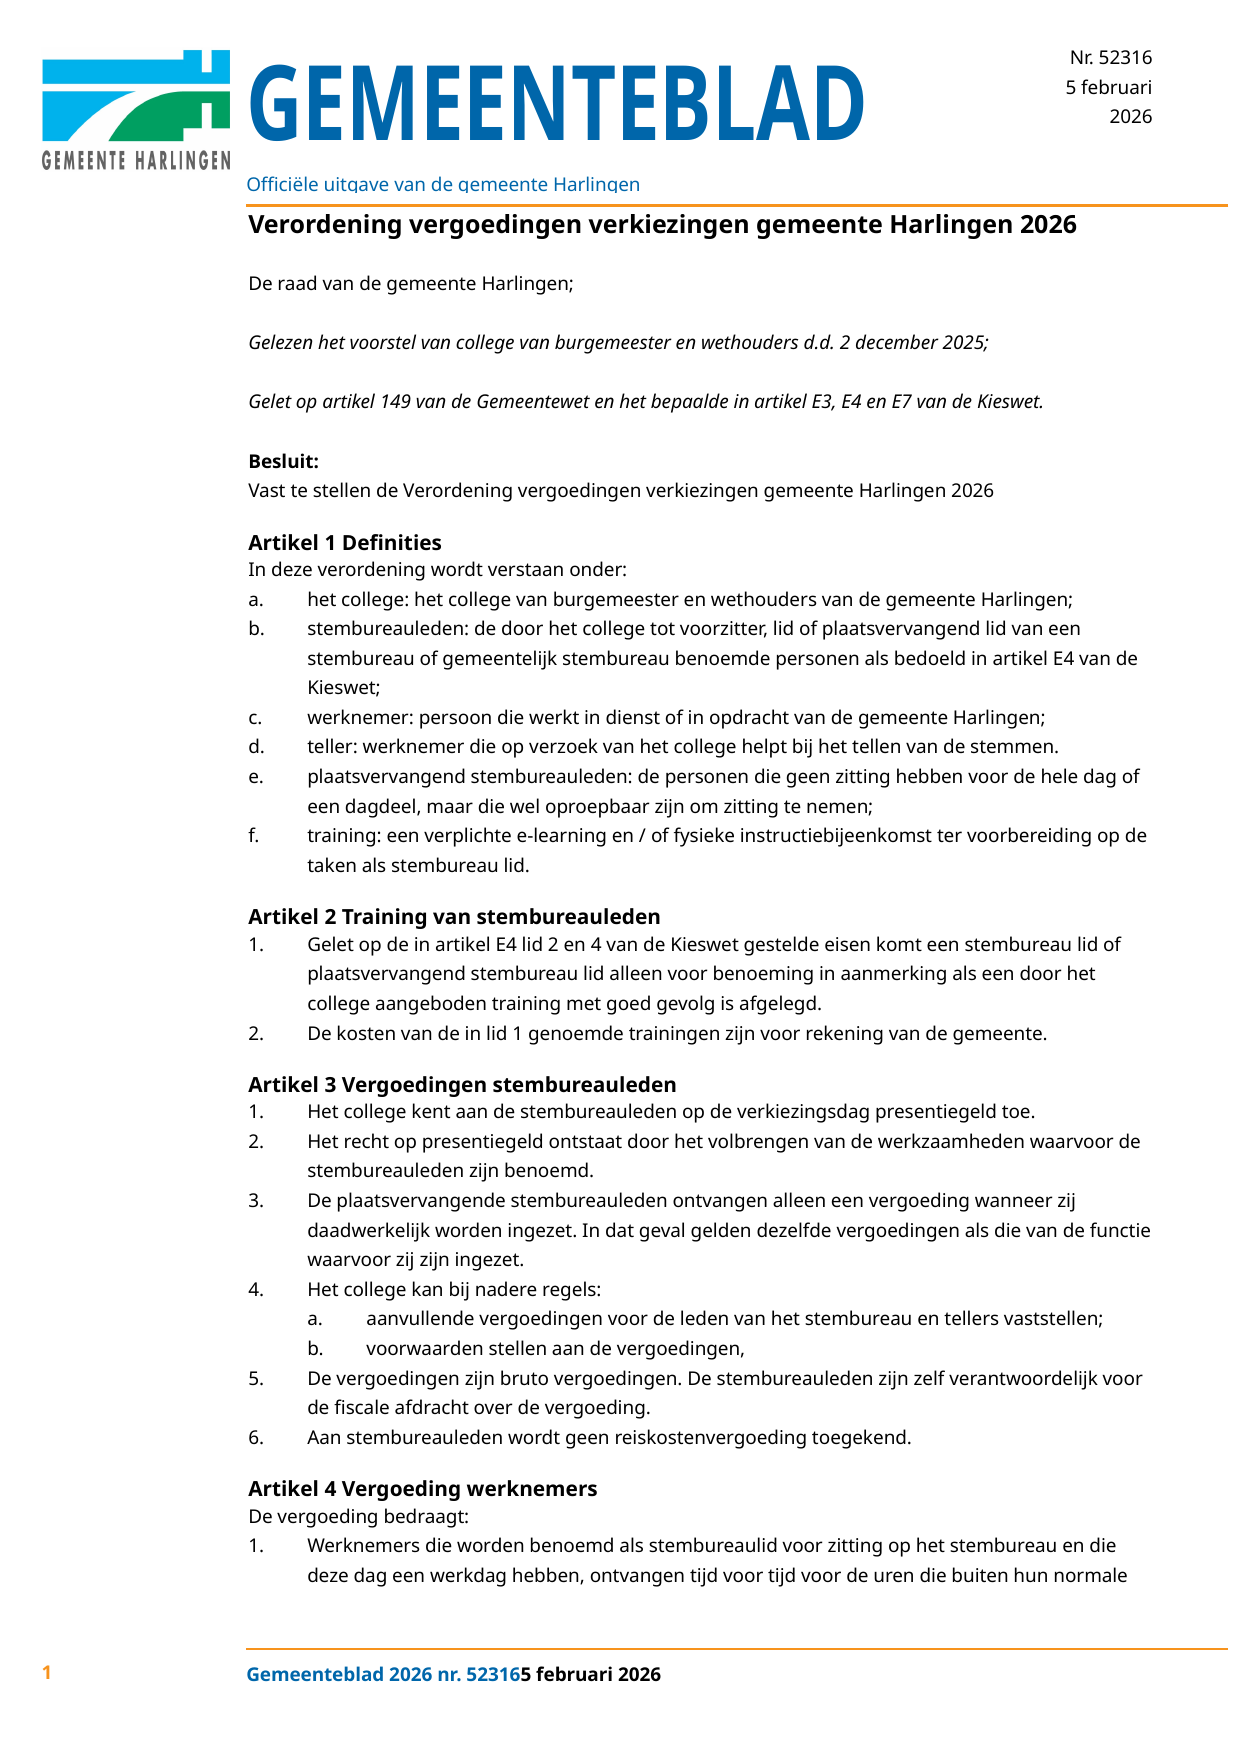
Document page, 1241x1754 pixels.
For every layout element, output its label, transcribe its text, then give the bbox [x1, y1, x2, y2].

text Artikel 4 Vergoeding werknemers [248, 1474, 1152, 1503]
text In deze verordening wordt verstaan onder: [248, 556, 1152, 582]
picture [41, 47, 231, 172]
text Artikel 1 Definities [248, 528, 1152, 556]
text Vast te stellen de Verordening vergoedingen verkiezingen gemeente Harlingen 2026 [248, 477, 1152, 503]
text Verordening vergoedingen verkiezingen gemeente Harlingen 2026 [248, 207, 1152, 241]
list Het recht op presentiegeld ontstaat door het volbrengen van de werkzaamheden waarvoor de stembureauleden zijn benoemd. [248, 1128, 1152, 1183]
list Gelet op de in artikel E4 lid 2 en 4 van de Kieswet gestelde eisen komt een stembureau lid of plaatsvervangend stembureau lid alleen voor benoeming in aanmerking als een door het college aangeboden training met goed gevolg is afgelegd. [248, 931, 1152, 1016]
list De vergoedingen zijn bruto vergoedingen. De stembureauleden zijn zelf verantwoordelijk voor de fiscale afdracht over de vergoeding. [248, 1365, 1152, 1420]
list werknemer: persoon die werkt in dienst of in opdracht van de gemeente Harlingen; [248, 704, 1152, 730]
text Gelet op artikel 149 van de Gemeentewet en het bepaalde in artikel E3, E4 en E7 van de Kieswet. [248, 389, 1152, 414]
list Het college kan bij nadere regels: [248, 1276, 1152, 1302]
list Werknemers die worden benoemd als stembureaulid voor zitting op het stembureau en die deze dag een werkdag hebben, ontvangen tijd voor tijd voor de uren die buiten hun normale [248, 1532, 1152, 1588]
list aanvullende vergoedingen voor de leden van het stembureau en tellers vaststellen; [307, 1306, 1152, 1331]
list teller: werknemer die op verzoek van het college helpt bij het tellen van de stemmen. [248, 734, 1152, 759]
text Artikel 2 Training van stembureauleden [248, 902, 1152, 931]
list training: een verplichte e-learning en / of fysieke instructiebijeenkomst ter voorbereiding op de taken als stembureau lid. [248, 822, 1152, 878]
list voorwaarden stellen aan de vergoedingen, [307, 1335, 1152, 1361]
list stembureauleden: de door het college tot voorzitter, lid of plaatsvervangend lid van een stembureau of gemeentelijk stembureau benoemde personen als bedoeld in artikel E4 van de Kieswet; [248, 615, 1152, 700]
text Artikel 3 Vergoedingen stembureauleden [248, 1070, 1152, 1098]
list De plaatsvervangende stembureauleden ontvangen alleen een vergoeding wanneer zij daadwerkelijk worden ingezet. In dat geval gelden dezelfde vergoedingen als die van de functie waarvoor zij zijn ingezet. [248, 1187, 1152, 1272]
text Besluit: [248, 448, 1152, 473]
list Het college kent aan de stembureauleden op de verkiezingsdag presentiegeld toe. [248, 1098, 1152, 1124]
list De kosten van de in lid 1 genoemde trainingen zijn voor rekening van de gemeente. [248, 1020, 1152, 1045]
text De vergoeding bedraagt: [248, 1503, 1152, 1528]
text De raad van de gemeente Harlingen; [248, 270, 1152, 296]
list Aan stembureauleden wordt geen reiskostenvergoeding toegekend. [248, 1424, 1152, 1450]
list het college: het college van burgemeester en wethouders van de gemeente Harlingen; [248, 586, 1152, 612]
list plaatsvervangend stembureauleden: de personen die geen zitting hebben voor de hele dag of een dagdeel, maar die wel oproepbaar zijn om zitting te nemen; [248, 763, 1152, 819]
text Gelezen het voorstel van college van burgemeester en wethouders d.d. 2 december 2025; [248, 329, 1152, 355]
